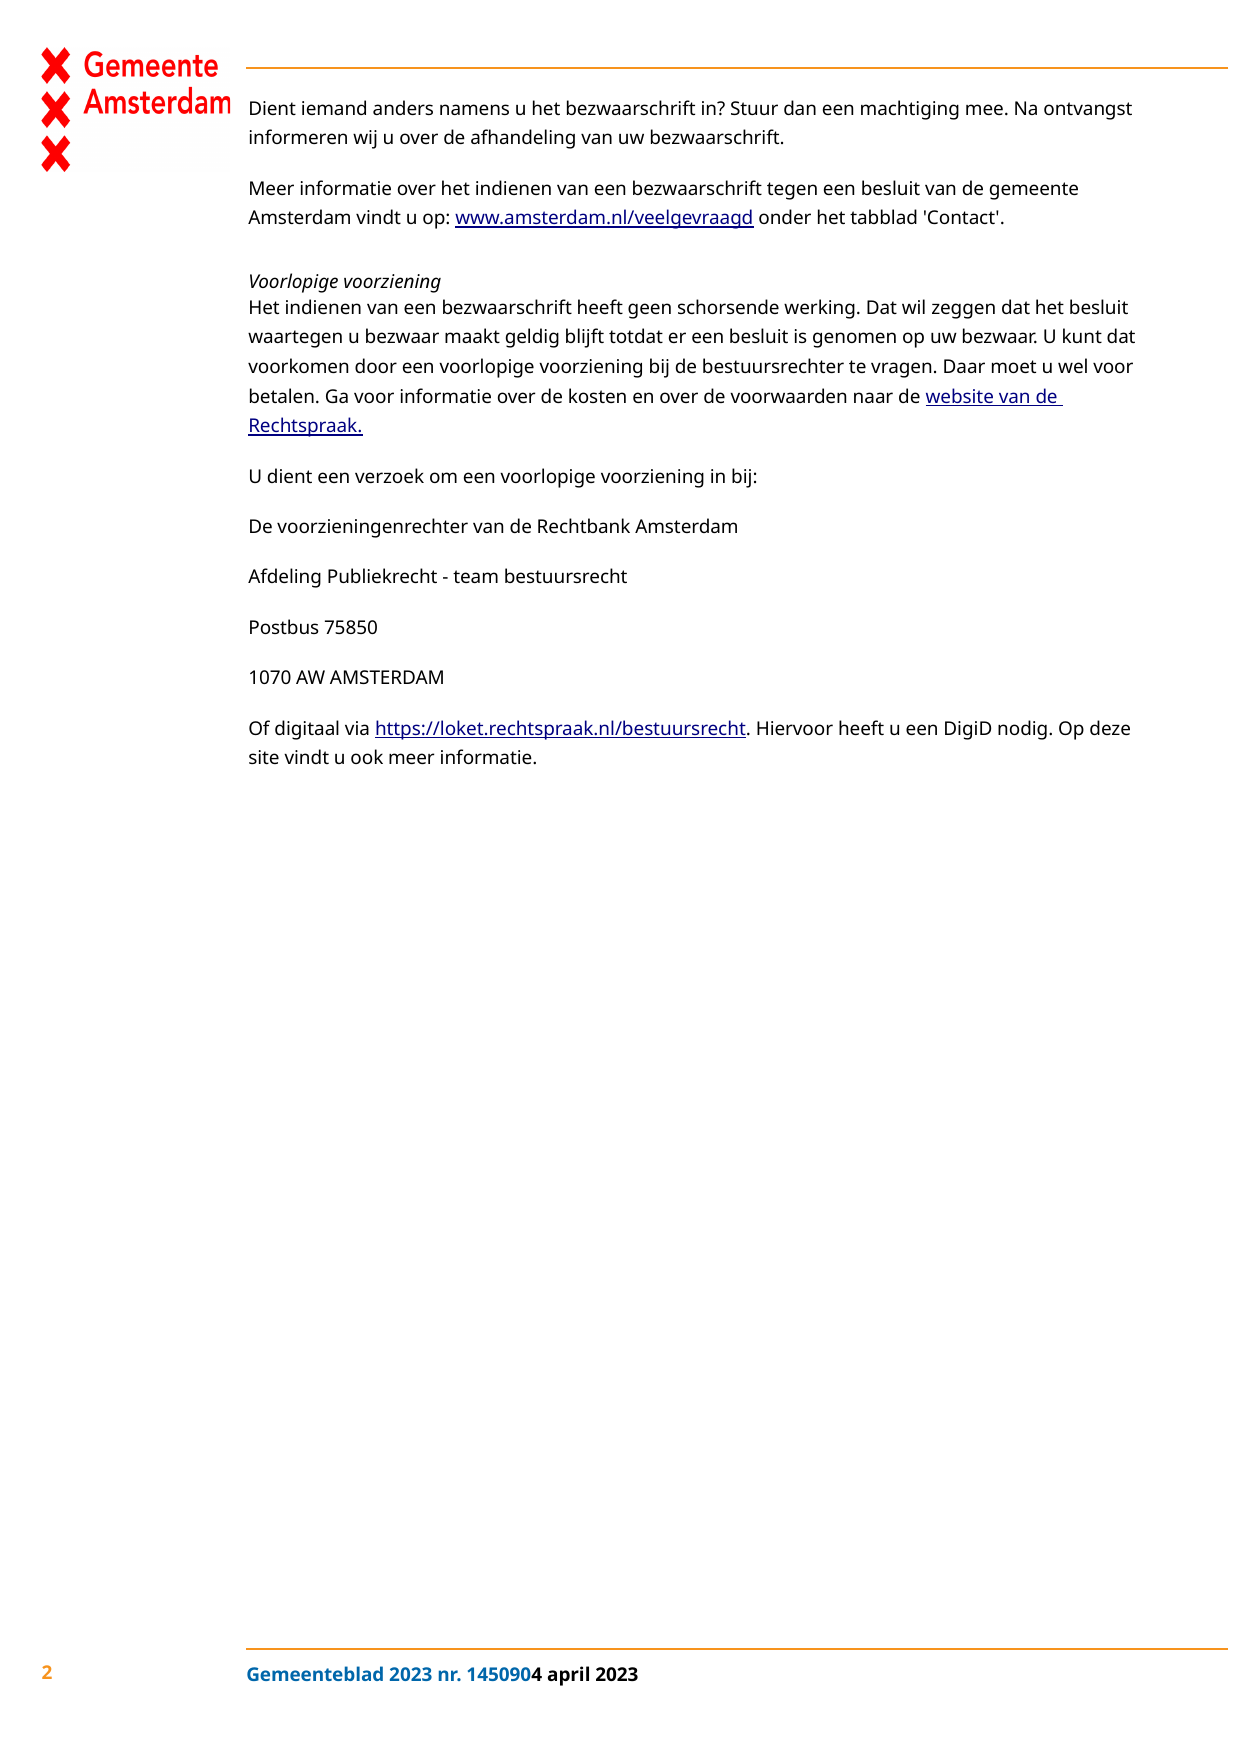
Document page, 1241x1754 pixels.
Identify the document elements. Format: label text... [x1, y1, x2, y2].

text Afdeling Publiekrecht - team bestuursrecht [248, 564, 1152, 589]
text Postbus 75850 [248, 614, 1152, 640]
text De voorzieningenrechter van de Rechtbank Amsterdam [248, 513, 1152, 539]
picture [41, 47, 231, 172]
text Dient iemand anders namens u het bezwaarschrift in? Stuur dan een machtiging mee. Na ontvangst informeren wij u over de afhandeling van uw bezwaarschrift. [248, 95, 1152, 150]
text Voorlopige voorziening [248, 268, 1152, 294]
text Meer informatie over het indienen van een bezwaarschrift tegen een besluit van de gemeente Amsterdam vindt u op: www.amsterdam.nl/veelgevraagd onder het tabblad 'Contact'. [248, 175, 1152, 230]
text 1070 AW AMSTERDAM [248, 664, 1152, 690]
text U dient een verzoek om een voorlopige voorziening in bij: [248, 463, 1152, 488]
text Of digitaal via https://loket.rechtspraak.nl/bestuursrecht. Hiervoor heeft u een DigiD nodig. Op deze site vindt u ook meer informatie. [248, 715, 1152, 770]
text Het indienen van een bezwaarschrift heeft geen schorsende werking. Dat wil zeggen dat het besluit waartegen u bezwaar maakt geldig blijft totdat er een besluit is genomen op uw bezwaar. U kunt dat voorkomen door een voorlopige voorziening bij de bestuursrechter te vragen. Daar moet u wel voor betalen. Ga voor informatie over de kosten en over de voorwaarden naar de website van de Rechtspraak. [248, 294, 1152, 438]
